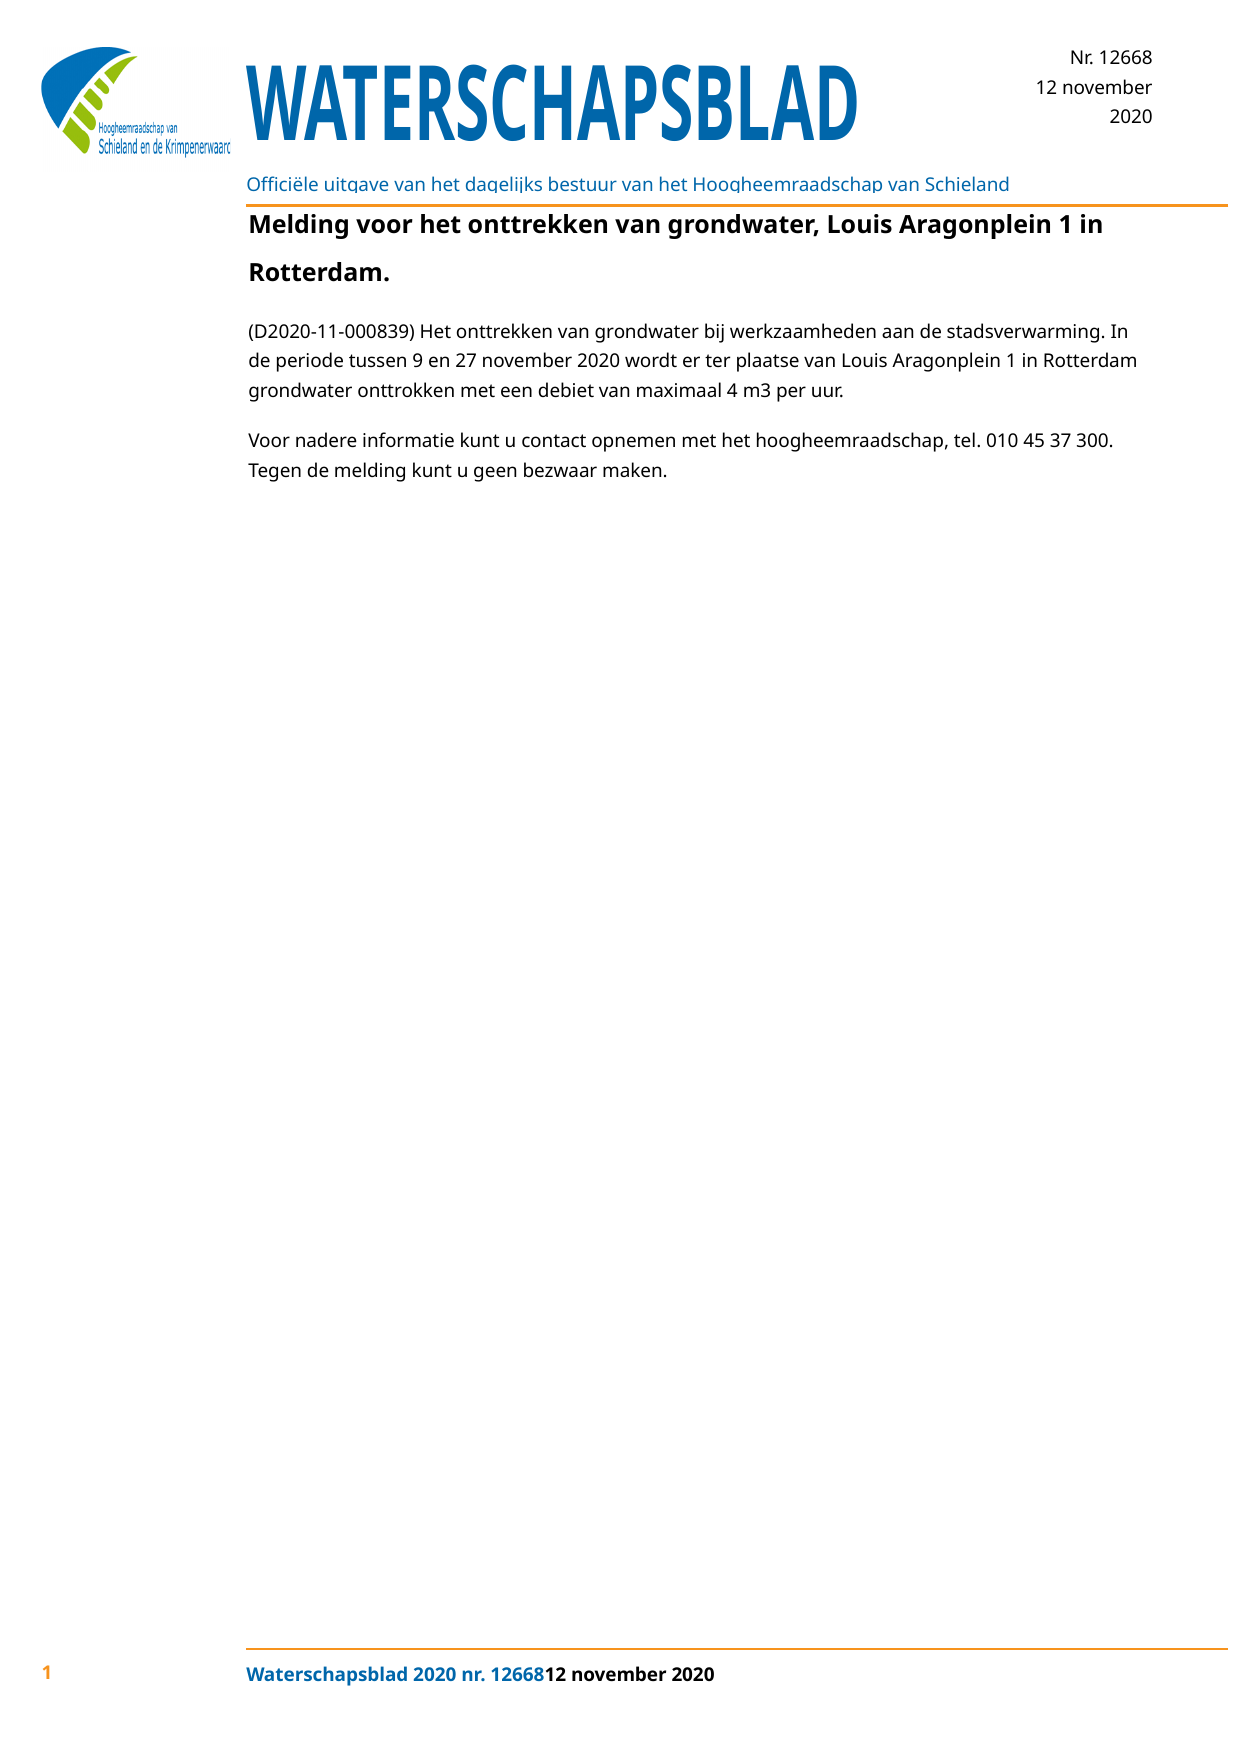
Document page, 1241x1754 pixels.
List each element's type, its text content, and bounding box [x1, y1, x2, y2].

text (D2020-11-000839) Het onttrekken van grondwater bij werkzaamheden aan de stadsverwarming. In de periode tussen 9 en 27 november 2020 wordt er ter plaatse van Louis Aragonplein 1 in Rotterdam grondwater onttrokken met een debiet van maximaal 4 m3 per uur. [248, 318, 1152, 403]
text Melding voor het onttrekken van grondwater, Louis Aragonplein 1 in Rotterdam. [248, 207, 1152, 288]
picture [41, 47, 231, 172]
text Voor nadere informatie kunt u contact opnemen met het hoogheemraadschap, tel. 010 45 37 300. Tegen de melding kunt u geen bezwaar maken. [248, 427, 1152, 483]
